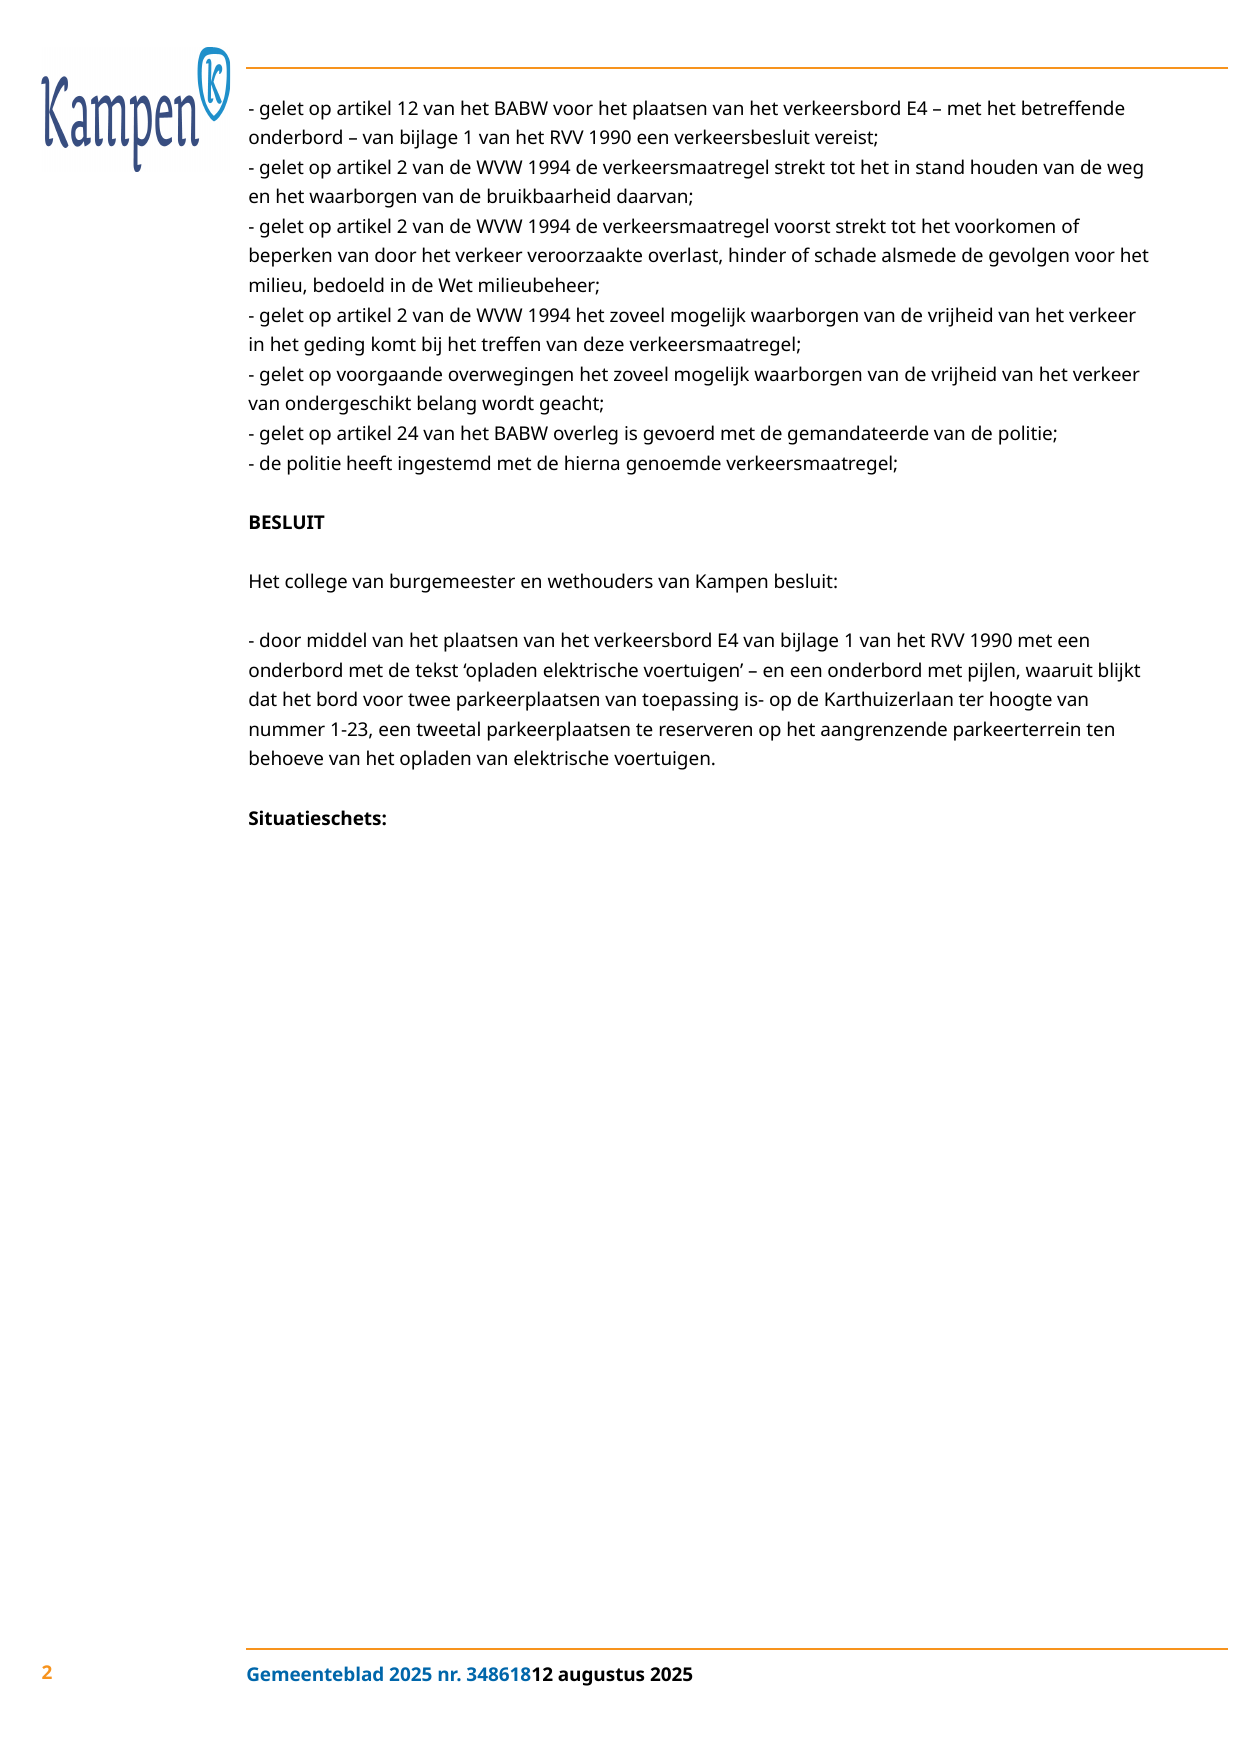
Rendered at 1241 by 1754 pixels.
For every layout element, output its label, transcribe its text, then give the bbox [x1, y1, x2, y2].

picture [41, 47, 231, 172]
text - gelet op artikel 12 van het BABW voor het plaatsen van het verkeersbord E4 – met het betreffende onderbord – van bijlage 1 van het RVV 1990 een verkeersbesluit vereist; [248, 95, 1152, 150]
text - gelet op artikel 2 van de WVW 1994 de verkeersmaatregel strekt tot het in stand houden van de weg en het waarborgen van de bruikbaarheid daarvan; [248, 154, 1152, 209]
text - gelet op artikel 2 van de WVW 1994 de verkeersmaatregel voorst strekt tot het voorkomen of beperken van door het verkeer veroorzaakte overlast, hinder of schade alsmede de gevolgen voor het milieu, bedoeld in de Wet milieubeheer; [248, 213, 1152, 298]
text - door middel van het plaatsen van het verkeersbord E4 van bijlage 1 van het RVV 1990 met een onderbord met de tekst ‘opladen elektrische voertuigen’ – en een onderbord met pijlen, waaruit blijkt dat het bord voor twee parkeerplaatsen van toepassing is- op de Karthuizerlaan ter hoogte van nummer 1-23, een tweetal parkeerplaatsen te reserveren op het aangrenzende parkeerterrein ten behoeve van het opladen van elektrische voertuigen. [248, 627, 1152, 771]
text BESLUIT [248, 509, 1152, 535]
text - gelet op artikel 24 van het BABW overleg is gevoerd met de gemandateerde van de politie; [248, 420, 1152, 446]
text Situatieschets: [248, 805, 1152, 831]
text - de politie heeft ingestemd met de hierna genoemde verkeersmaatregel; [248, 450, 1152, 476]
text - gelet op voorgaande overwegingen het zoveel mogelijk waarborgen van de vrijheid van het verkeer van ondergeschikt belang wordt geacht; [248, 361, 1152, 416]
text Het college van burgemeester en wethouders van Kampen besluit: [248, 568, 1152, 594]
text - gelet op artikel 2 van de WVW 1994 het zoveel mogelijk waarborgen van de vrijheid van het verkeer in het geding komt bij het treffen van deze verkeersmaatregel; [248, 302, 1152, 357]
